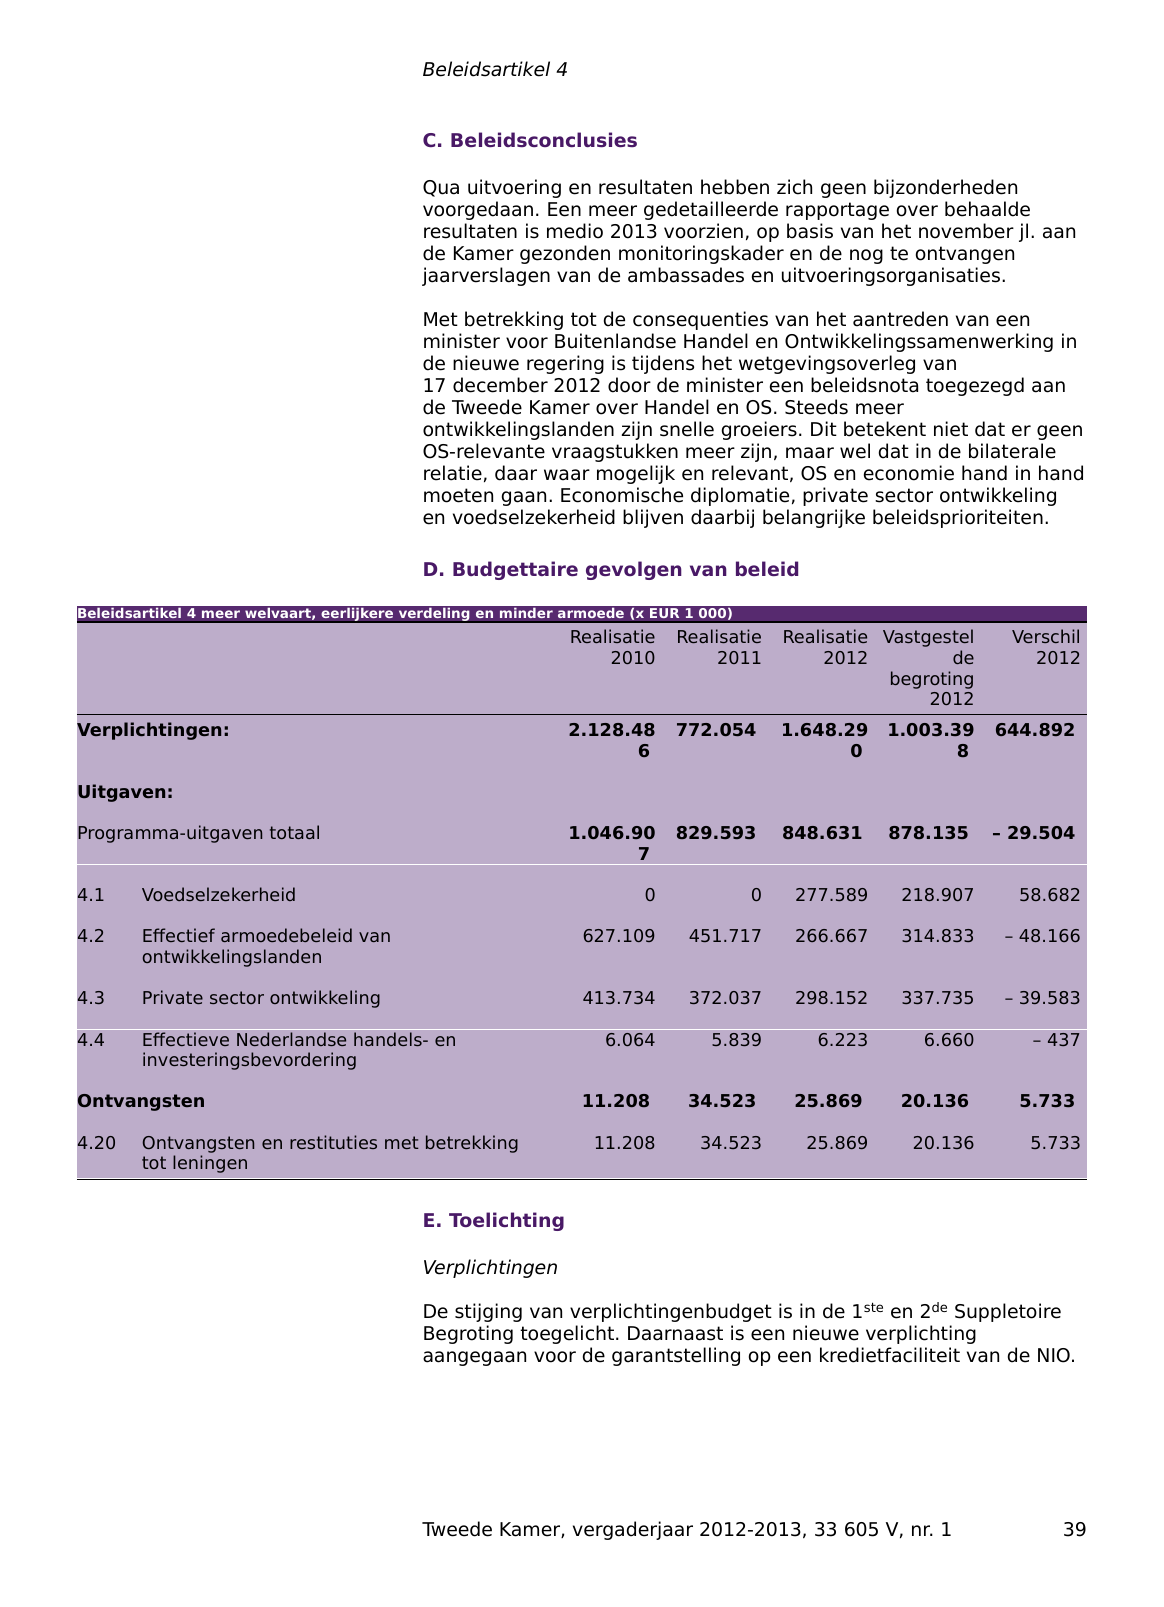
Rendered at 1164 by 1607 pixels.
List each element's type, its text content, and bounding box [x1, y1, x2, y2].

table_cell 5.839 [661, 1030, 768, 1071]
table_cell Effectieve Nederlandse handels- en investeringsbevordering [136, 1030, 555, 1071]
table_cell [980, 782, 1087, 803]
table_cell [874, 1009, 980, 1029]
subtitle C. Beleidsconclusies [422, 130, 1087, 152]
table_cell 413.734 [555, 988, 661, 1009]
table_cell 314.833 [874, 926, 980, 968]
table_cell [136, 1112, 555, 1133]
subtitle D. Budgettaire gevolgen van beleid [422, 559, 1087, 581]
table_cell [874, 906, 980, 926]
table_cell [661, 803, 768, 823]
table_cell Effectief armoedebeleid van ontwikkelingslanden [136, 926, 555, 968]
table_cell [980, 761, 1087, 782]
table_cell [661, 1071, 768, 1091]
table_cell [77, 906, 136, 926]
table_cell [77, 865, 136, 885]
table_cell 627.109 [555, 926, 661, 968]
table_cell [136, 761, 555, 782]
table_cell 11.208 [555, 1091, 661, 1112]
table_cell [77, 1071, 136, 1091]
table_cell 848.631 [768, 823, 874, 864]
table_cell 34.523 [661, 1091, 768, 1112]
table_cell [768, 761, 874, 782]
table_cell 4.4 [77, 1030, 136, 1071]
table_cell [77, 761, 136, 782]
table_cell 772.054 [661, 715, 768, 761]
table_cell [980, 968, 1087, 988]
table_cell 5.733 [980, 1091, 1087, 1112]
table_cell [555, 803, 661, 823]
table_cell [555, 1009, 661, 1029]
table_cell [768, 1071, 874, 1091]
table_cell [874, 782, 980, 803]
table_cell [980, 803, 1087, 823]
table_cell Realisatie 2010 [555, 623, 661, 714]
table_cell [874, 761, 980, 782]
table_cell [874, 1071, 980, 1091]
table_cell [136, 1071, 555, 1091]
table_cell [980, 865, 1087, 885]
table_cell 266.667 [768, 926, 874, 968]
table_cell [661, 865, 768, 885]
table_cell 277.589 [768, 885, 874, 906]
table_cell [136, 906, 555, 926]
table_cell 20.136 [874, 1091, 980, 1112]
table_cell [136, 865, 555, 885]
table_cell 4.1 [77, 885, 136, 906]
text Met betrekking tot de consequenties van het aantreden van een minister voor Buitenlandse Handel en Ontwikkelingssamenwerking in de nieuwe regering is tijdens het wetgevingsoverleg van 17 december 2012 door de minister een beleidsnota toegezegd aan de Tweede Kamer over Handel en OS. Steeds meer ontwikkelingslanden zijn snelle groeiers. Dit betekent niet dat er geen OS-relevante vraagstukken meer zijn, maar wel dat in de bilaterale relatie, daar waar mogelijk en relevant, OS en economie hand in hand moeten gaan. Economische diplomatie, private sector ontwikkeling en voedselzekerheid blijven daarbij belangrijke beleidsprioriteiten. [422, 309, 1087, 529]
table_cell [768, 803, 874, 823]
table_cell [555, 865, 661, 885]
table_cell 25.869 [768, 1133, 874, 1178]
table_cell 1.003.398 [874, 715, 980, 761]
table_cell [768, 1112, 874, 1133]
table_cell Programma-uitgaven totaal [77, 823, 555, 864]
table_cell 6.223 [768, 1030, 874, 1071]
table_cell [136, 968, 555, 988]
table_cell [768, 906, 874, 926]
table_cell Realisatie 2011 [661, 623, 768, 714]
text Qua uitvoering en resultaten hebben zich geen bijzonderheden voorgedaan. Een meer gedetailleerde rapportage over behaalde resultaten is medio 2013 voorzien, op basis van het november jl. aan de Kamer gezonden monitoringskader en de nog te ontvangen jaarverslagen van de ambassades en uitvoeringsorganisaties. [422, 177, 1087, 287]
table_cell [768, 968, 874, 988]
table_cell 1.648.290 [768, 715, 874, 761]
table_cell 0 [661, 885, 768, 906]
table_cell [136, 803, 555, 823]
table_cell [661, 761, 768, 782]
table_cell [77, 803, 136, 823]
table_cell [980, 1009, 1087, 1029]
table_cell 829.593 [661, 823, 768, 864]
table_cell [768, 782, 874, 803]
table_cell 6.660 [874, 1030, 980, 1071]
table_cell [136, 623, 555, 714]
table_cell [136, 1009, 555, 1029]
table_cell 4.2 [77, 926, 136, 968]
table_cell 20.136 [874, 1133, 980, 1178]
table_cell [874, 1112, 980, 1133]
table_cell [874, 803, 980, 823]
table_cell – 39.583 [980, 988, 1087, 1009]
table_cell [555, 1071, 661, 1091]
table_cell [980, 906, 1087, 926]
table_cell 58.682 [980, 885, 1087, 906]
table_cell 644.892 [980, 715, 1087, 761]
table_cell Ontvangsten [77, 1091, 555, 1112]
table_cell – 48.166 [980, 926, 1087, 968]
table_cell [661, 968, 768, 988]
table_cell Uitgaven: [77, 782, 555, 803]
subtitle E. Toelichting [422, 1209, 1087, 1232]
table_cell [661, 906, 768, 926]
table_cell Realisatie 2012 [768, 623, 874, 714]
table_cell [874, 865, 980, 885]
text De stijging van verplichtingenbudget is in de 1ste en 2de Suppletoire Begroting toegelicht. Daarnaast is een nieuwe verplichting aangegaan voor de garantstelling op een kredietfaciliteit van de NIO. [422, 1301, 1087, 1367]
table_cell 4.3 [77, 988, 136, 1009]
table_cell Vastgestelde begroting 2012 [874, 623, 980, 714]
table_cell [555, 968, 661, 988]
table_cell 451.717 [661, 926, 768, 968]
table_cell 4.20 [77, 1133, 136, 1178]
table_cell 298.152 [768, 988, 874, 1009]
table_cell 25.869 [768, 1091, 874, 1112]
table_cell [77, 623, 136, 714]
table_cell 34.523 [661, 1133, 768, 1178]
table_cell [77, 1009, 136, 1029]
table_cell [661, 782, 768, 803]
table_cell 5.733 [980, 1133, 1087, 1178]
table_cell [661, 1112, 768, 1133]
table_cell 218.907 [874, 885, 980, 906]
table_cell 6.064 [555, 1030, 661, 1071]
table_cell [661, 1009, 768, 1029]
table_cell Ontvangsten en restituties met betrekking tot leningen [136, 1133, 555, 1178]
table_cell 372.037 [661, 988, 768, 1009]
table_header Beleidsartikel 4 meer welvaart, eerlijkere verdeling en minder armoede (x EUR 1 000) [77, 606, 1087, 621]
table_cell Private sector ontwikkeling [136, 988, 555, 1009]
table_cell 0 [555, 885, 661, 906]
subtitle Verplichtingen [422, 1257, 1087, 1278]
table_cell [77, 968, 136, 988]
table_cell [874, 968, 980, 988]
table_cell [980, 1112, 1087, 1133]
table_cell 2.128.486 [555, 715, 661, 761]
table_cell 337.735 [874, 988, 980, 1009]
table_cell [980, 1071, 1087, 1091]
table_cell [555, 906, 661, 926]
table_cell 11.208 [555, 1133, 661, 1178]
table_cell Verplichtingen: [77, 715, 555, 761]
table_cell [768, 865, 874, 885]
table_cell Verschil 2012 [980, 623, 1087, 714]
table_cell [555, 761, 661, 782]
table_cell [77, 1112, 136, 1133]
table_cell [555, 782, 661, 803]
table_cell [555, 1112, 661, 1133]
table_cell – 437 [980, 1030, 1087, 1071]
table_cell [768, 1009, 874, 1029]
table_cell – 29.504 [980, 823, 1087, 864]
table_cell Voedselzekerheid [136, 885, 555, 906]
table_cell 1.046.907 [555, 823, 661, 864]
table_cell 878.135 [874, 823, 980, 864]
